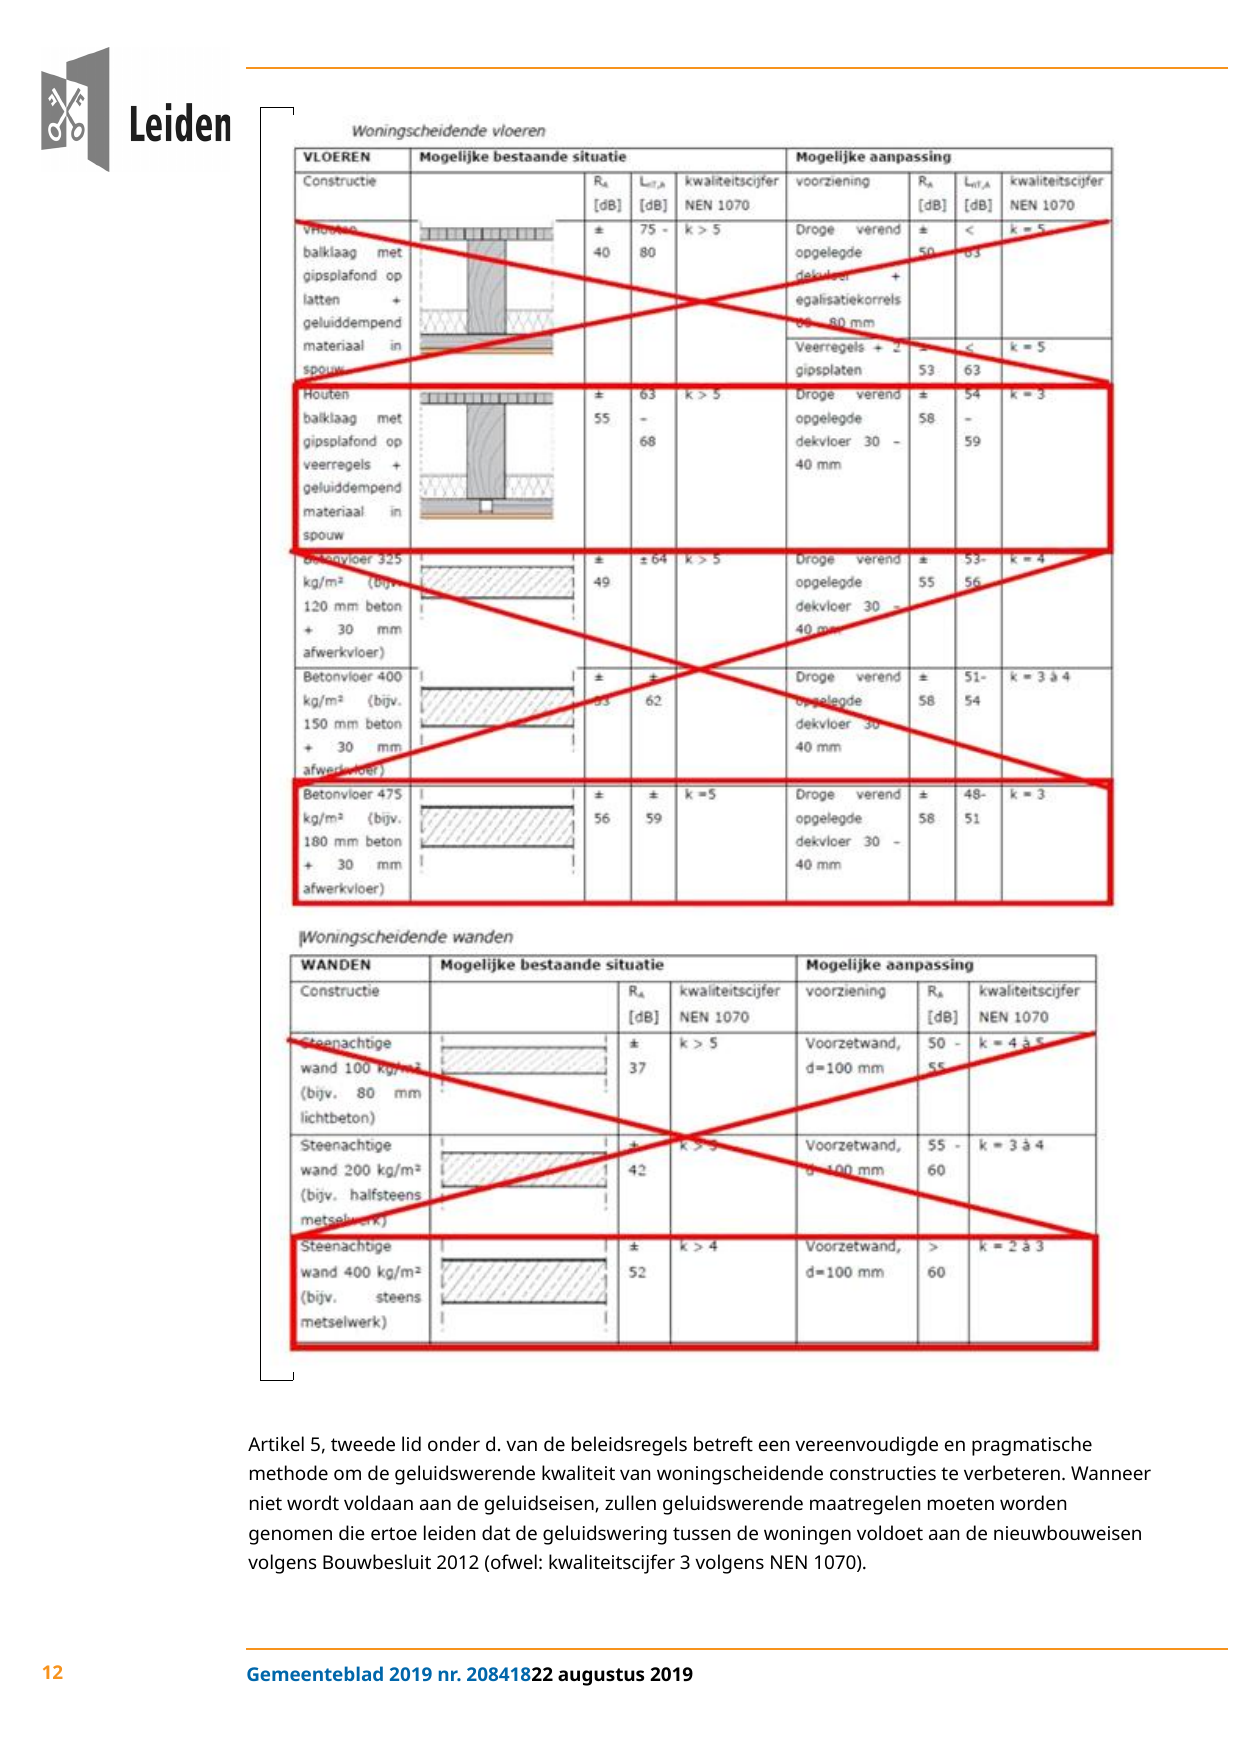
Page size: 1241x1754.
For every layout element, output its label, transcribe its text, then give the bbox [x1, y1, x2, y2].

picture [268, 115, 1122, 1372]
text Artikel 5, tweede lid onder d. van de beleidsregels betreft een vereenvoudigde en pragmatische methode om de geluidswerende kwaliteit van woningscheidende constructies te verbeteren. Wanneer niet wordt voldaan aan de geluidseisen, zullen geluidswerende maatregelen moeten worden genomen die ertoe leiden dat de geluidswering tussen de woningen voldoet aan de nieuwbouweisen volgens Bouwbesluit 2012 (ofwel: kwaliteitscijfer 3 volgens NEN 1070). [248, 1431, 1152, 1575]
picture [41, 47, 231, 172]
